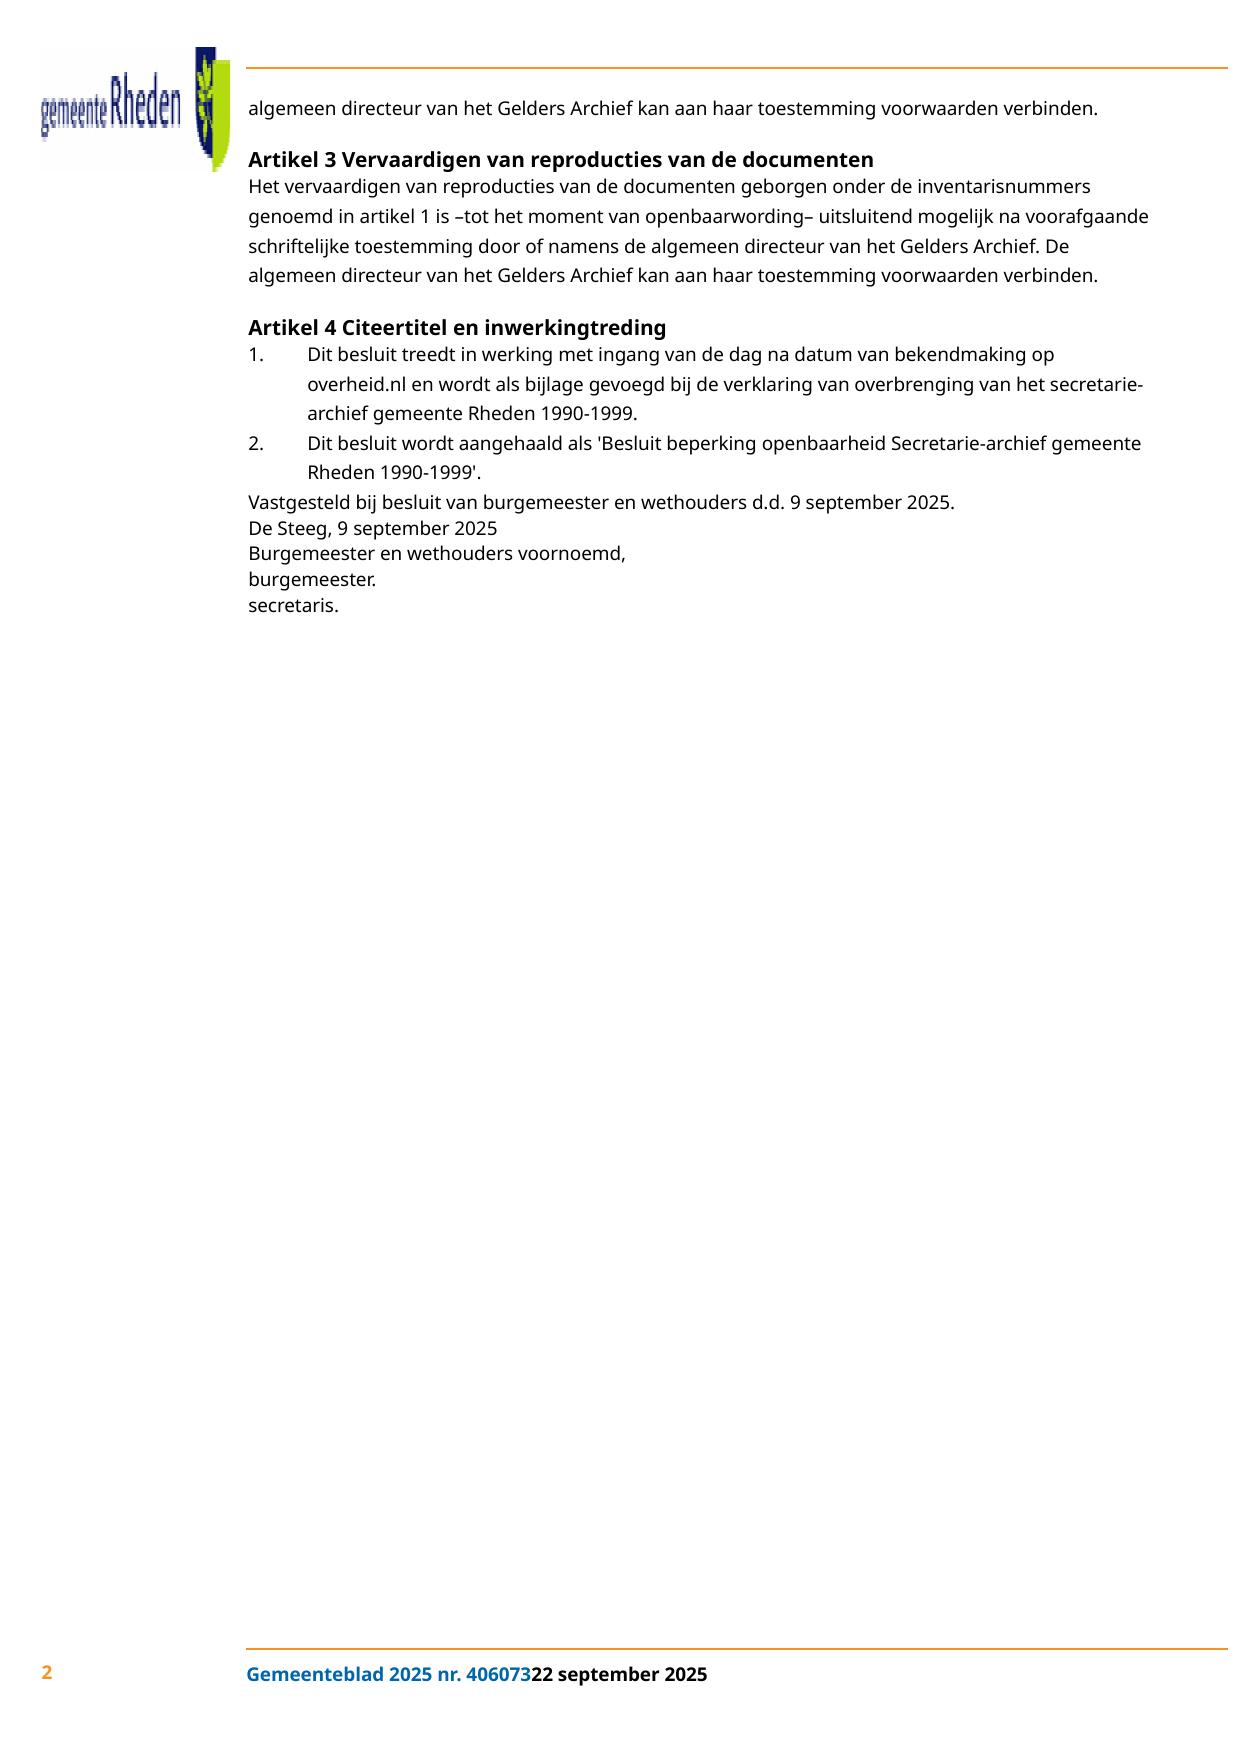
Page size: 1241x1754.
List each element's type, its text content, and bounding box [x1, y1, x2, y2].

text Het vervaardigen van reproducties van de documenten geborgen onder de inventarisnummers genoemd in artikel 1 is –tot het moment van openbaarwording– uitsluitend mogelijk na voorafgaande schriftelijke toestemming door of namens de algemeen directeur van het Gelders Archief. De algemeen directeur van het Gelders Archief kan aan haar toestemming voorwaarden verbinden. [248, 174, 1152, 288]
text algemeen directeur van het Gelders Archief kan aan haar toestemming voorwaarden verbinden. [248, 95, 1152, 121]
picture [41, 47, 231, 172]
text De Steeg, 9 september 2025 [248, 515, 1152, 541]
list Dit besluit wordt aangehaald als 'Besluit beperking openbaarheid Secretarie-archief gemeente Rheden 1990-1999'. [248, 430, 1152, 485]
text secretaris. [248, 592, 1152, 618]
text Burgemeester en wethouders voornoemd, [248, 541, 1152, 566]
text Artikel 4 Citeertitel en inwerkingtreding [248, 313, 1152, 341]
text Artikel 3 Vervaardigen van reproducties van de documenten [248, 145, 1152, 174]
text Vastgesteld bij besluit van burgemeester en wethouders d.d. 9 september 2025. [248, 489, 1152, 515]
text burgemeester. [248, 566, 1152, 592]
list Dit besluit treedt in werking met ingang van de dag na datum van bekendmaking op overheid.nl en wordt als bijlage gevoegd bij de verklaring van overbrenging van het secretarie-archief gemeente Rheden 1990-1999. [248, 341, 1152, 426]
